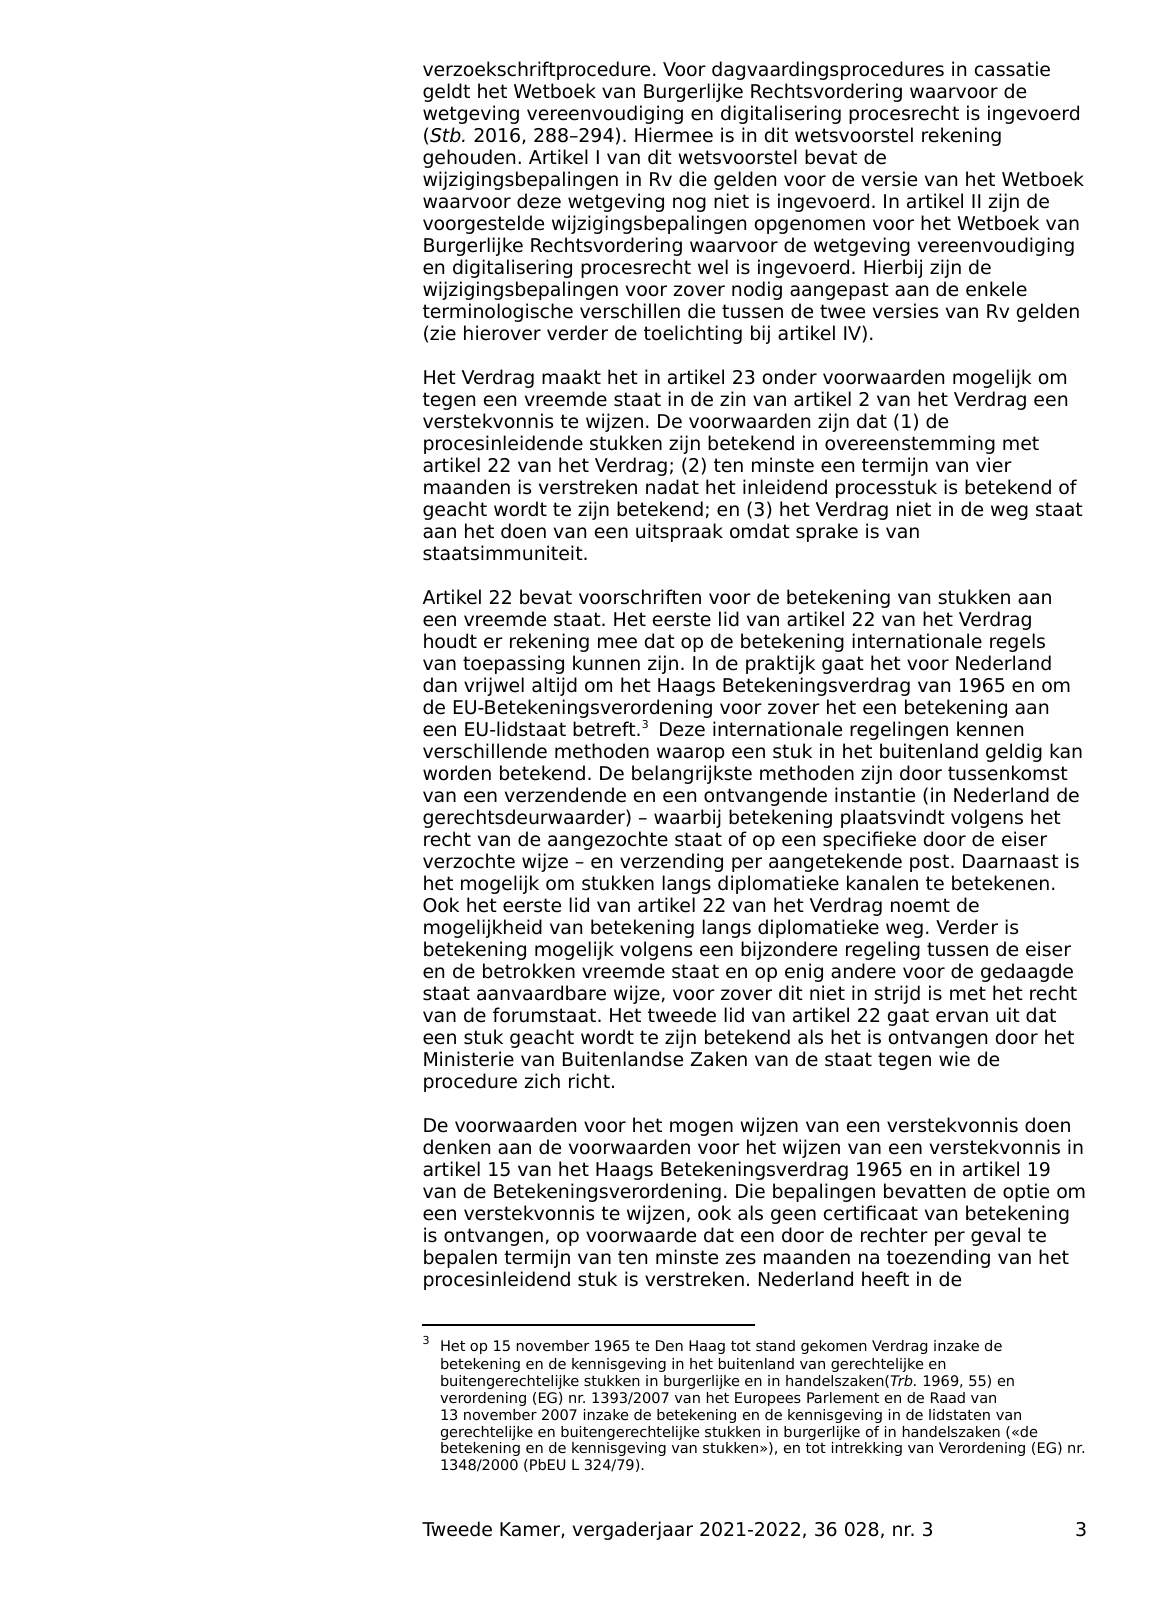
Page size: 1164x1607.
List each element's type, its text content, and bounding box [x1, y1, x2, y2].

text Het Verdrag maakt het in artikel 23 onder voorwaarden mogelijk om tegen een vreemde staat in de zin van artikel 2 van het Verdrag een verstekvonnis te wijzen. De voorwaarden zijn dat (1) de procesinleidende stukken zijn betekend in overeenstemming met artikel 22 van het Verdrag; (2) ten minste een termijn van vier maanden is verstreken nadat het inleidend processtuk is betekend of geacht wordt te zijn betekend; en (3) het Verdrag niet in de weg staat aan het doen van een uitspraak omdat sprake is van staatsimmuniteit. [422, 367, 1087, 565]
text De voorwaarden voor het mogen wijzen van een verstekvonnis doen denken aan de voorwaarden voor het wijzen van een verstekvonnis in artikel 15 van het Haags Betekeningsverdrag 1965 en in artikel 19 van de Betekeningsverordening. Die bepalingen bevatten de optie om een verstekvonnis te wijzen, ook als geen certificaat van betekening is ontvangen, op voorwaarde dat een door de rechter per geval te bepalen termijn van ten minste zes maanden na toezending van het procesinleidend stuk is verstreken. Nederland heeft in de [422, 1115, 1087, 1291]
text Het op 15 november 1965 te Den Haag tot stand gekomen Verdrag inzake de betekening en de kennisgeving in het buitenland van gerechtelijke en buitengerechtelijke stukken in burgerlijke en in handelszaken(Trb. 1969, 55) en verordening (EG) nr. 1393/2007 van het Europees Parlement en de Raad van 13 november 2007 inzake de betekening en de kennisgeving in de lidstaten van gerechtelijke en buitengerechtelijke stukken in burgerlijke of in handelszaken («de betekening en de kennisgeving van stukken»), en tot intrekking van Verordening (EG) nr. 1348/2000 (PbEU L 324/79). [422, 1334, 1087, 1474]
text Artikel 22 bevat voorschriften voor de betekening van stukken aan een vreemde staat. Het eerste lid van artikel 22 van het Verdrag houdt er rekening mee dat op de betekening internationale regels van toepassing kunnen zijn. In de praktijk gaat het voor Nederland dan vrijwel altijd om het Haags Betekeningsverdrag van 1965 en om de EU-Betekeningsverordening voor zover het een betekening aan een EU-lidstaat betreft. Deze internationale regelingen kennen verschillende methoden waarop een stuk in het buitenland geldig kan worden betekend. De belangrijkste methoden zijn door tussenkomst van een verzendende en een ontvangende instantie (in Nederland de gerechtsdeurwaarder) – waarbij betekening plaatsvindt volgens het recht van de aangezochte staat of op een specifieke door de eiser verzochte wijze – en verzending per aangetekende post. Daarnaast is het mogelijk om stukken langs diplomatieke kanalen te betekenen. Ook het eerste lid van artikel 22 van het Verdrag noemt de mogelijkheid van betekening langs diplomatieke weg. Verder is betekening mogelijk volgens een bijzondere regeling tussen de eiser en de betrokken vreemde staat en op enig andere voor de gedaagde staat aanvaardbare wijze, voor zover dit niet in strijd is met het recht van de forumstaat. Het tweede lid van artikel 22 gaat ervan uit dat een stuk geacht wordt te zijn betekend als het is ontvangen door het Ministerie van Buitenlandse Zaken van de staat tegen wie de procedure zich richt. [422, 587, 1087, 1092]
text verzoekschriftprocedure. Voor dagvaardingsprocedures in cassatie geldt het Wetboek van Burgerlijke Rechtsvordering waarvoor de wetgeving vereenvoudiging en digitalisering procesrecht is ingevoerd (Stb. 2016, 288–294). Hiermee is in dit wetsvoorstel rekening gehouden. Artikel I van dit wetsvoorstel bevat de wijzigingsbepalingen in Rv die gelden voor de versie van het Wetboek waarvoor deze wetgeving nog niet is ingevoerd. In artikel II zijn de voorgestelde wijzigingsbepalingen opgenomen voor het Wetboek van Burgerlijke Rechtsvordering waarvoor de wetgeving vereenvoudiging en digitalisering procesrecht wel is ingevoerd. Hierbij zijn de wijzigingsbepalingen voor zover nodig aangepast aan de enkele terminologische verschillen die tussen de twee versies van Rv gelden (zie hierover verder de toelichting bij artikel IV). [422, 59, 1087, 345]
